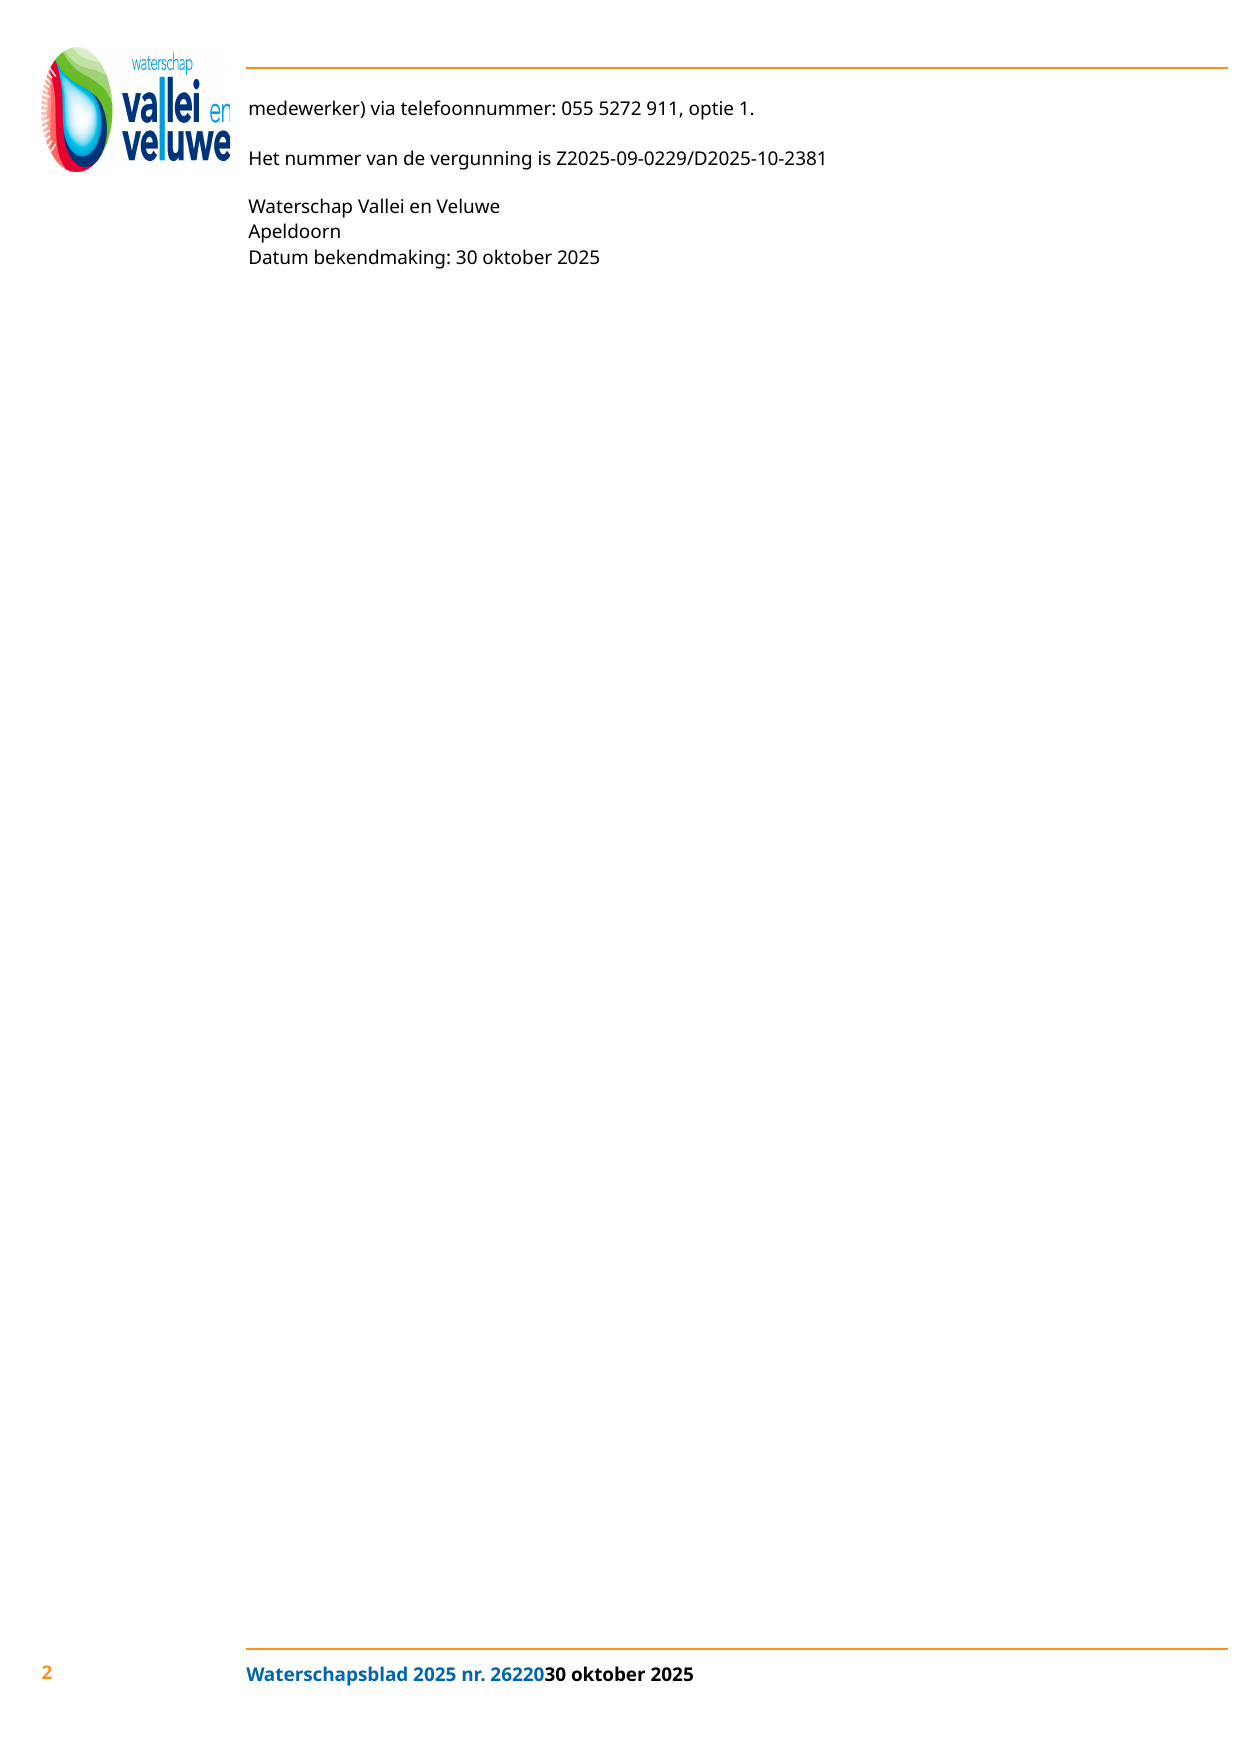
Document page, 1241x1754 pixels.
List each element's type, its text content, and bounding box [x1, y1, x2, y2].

text Datum bekendmaking: 30 oktober 2025 [248, 244, 1152, 270]
text Waterschap Vallei en Veluwe [248, 193, 1152, 219]
text Het nummer van de vergunning is Z2025-09-0229/D2025-10-2381 [248, 145, 1152, 171]
picture [41, 47, 231, 172]
text Apeldoorn [248, 219, 1152, 244]
text medewerker) via telefoonnummer: 055 5272 911, optie 1. [248, 95, 1152, 121]
